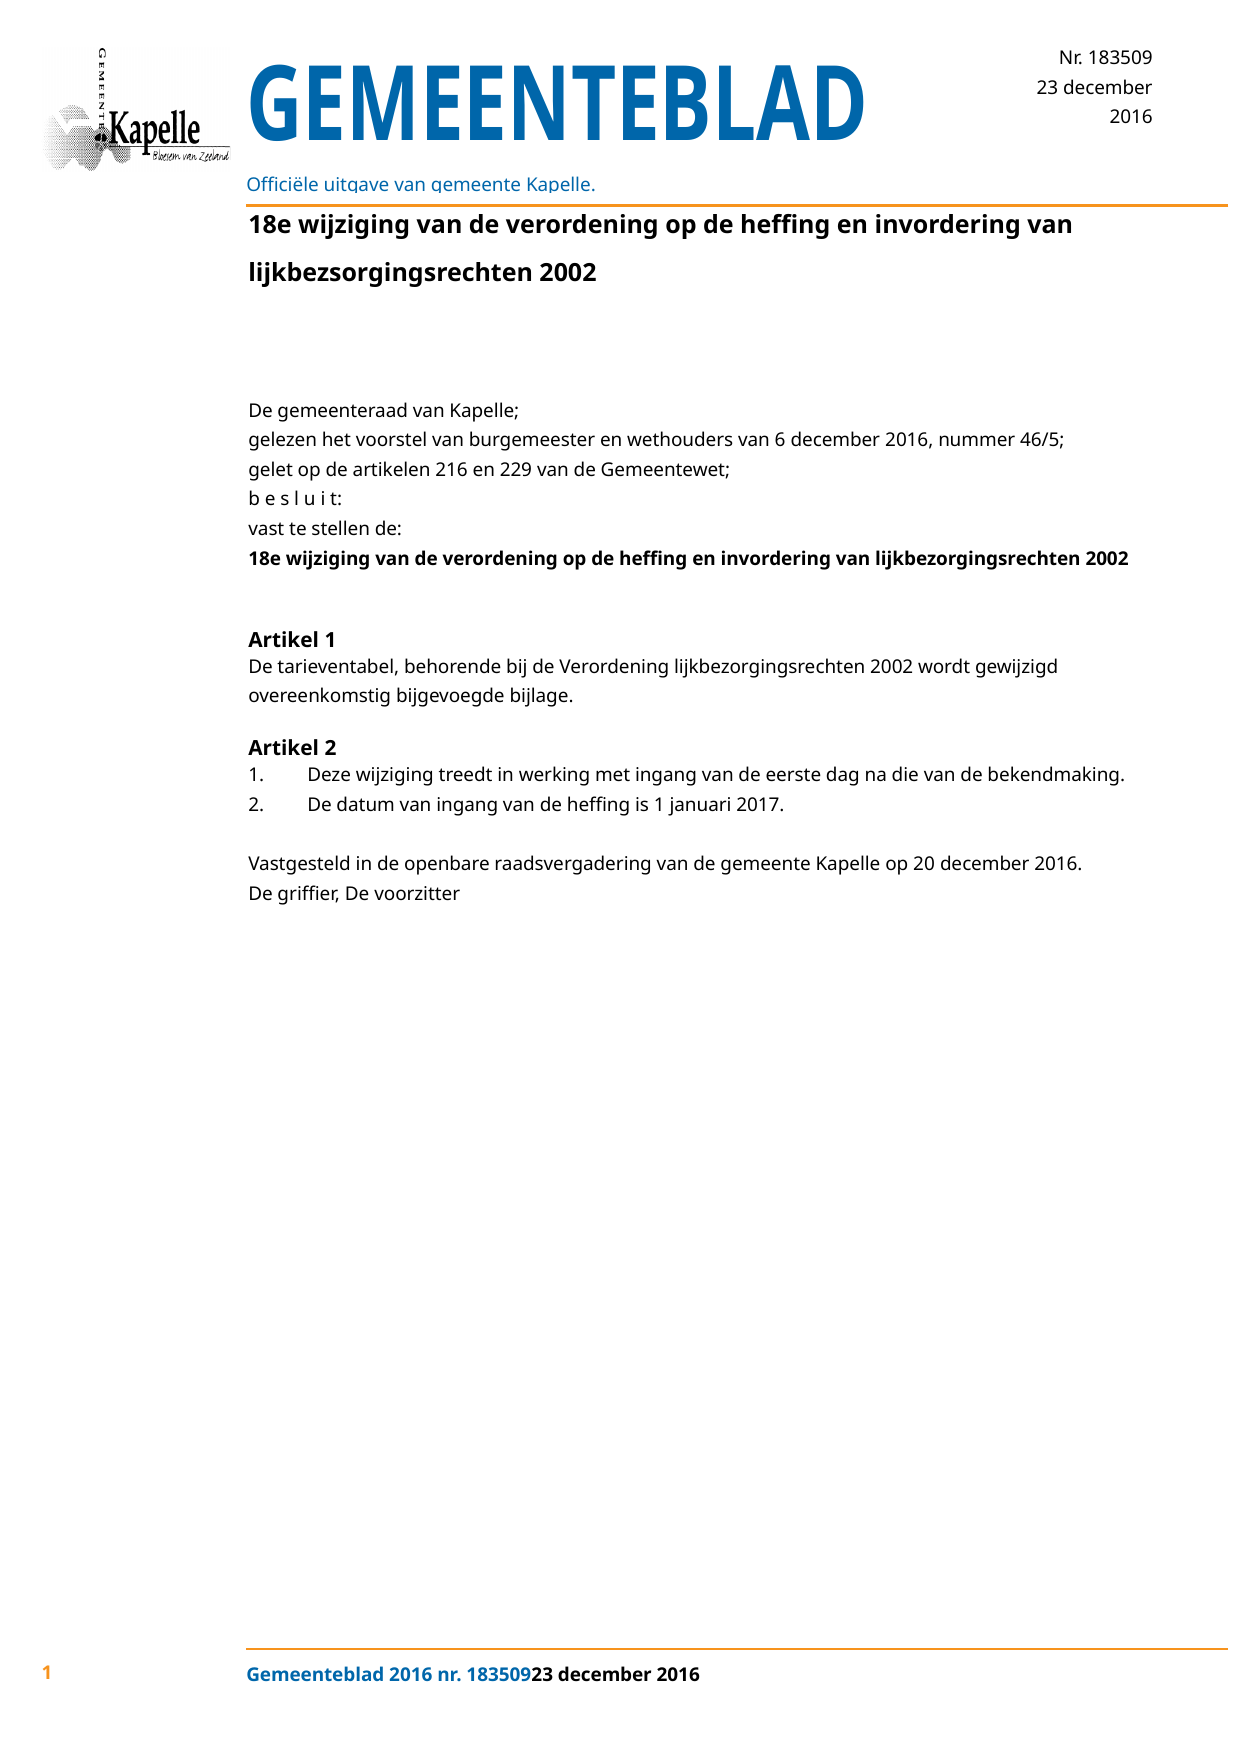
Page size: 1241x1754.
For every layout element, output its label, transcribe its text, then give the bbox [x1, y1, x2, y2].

text gelet op de artikelen 216 en 229 van de Gemeentewet; [248, 456, 1152, 482]
text Artikel 2 [248, 733, 1152, 762]
list Deze wijziging treedt in werking met ingang van de eerste dag na die van de bekendmaking. [248, 762, 1152, 787]
text 18e wijziging van de verordening op de heffing en invordering van lijkbezsorgingsrechten 2002 [248, 207, 1152, 288]
text gelezen het voorstel van burgemeester en wethouders van 6 december 2016, nummer 46/5; [248, 426, 1152, 452]
list De datum van ingang van de heffing is 1 januari 2017. [248, 791, 1152, 817]
picture [41, 47, 231, 172]
text Vastgesteld in de openbare raadsvergadering van de gemeente Kapelle op 20 december 2016. [248, 850, 1152, 876]
text vast te stellen de: [248, 515, 1152, 541]
text De gemeenteraad van Kapelle; [248, 397, 1152, 422]
text 18e wijziging van de verordening op de heffing en invordering van lijkbezorgingsrechten 2002 [248, 545, 1152, 570]
text Artikel 1 [248, 625, 1152, 653]
text De tarieventabel, behorende bij de Verordening lijkbezorgingsrechten 2002 wordt gewijzigd overeenkomstig bijgevoegde bijlage. [248, 653, 1152, 708]
text De griffier, De voorzitter [248, 880, 1152, 906]
text b e s l u i t: [248, 486, 1152, 511]
